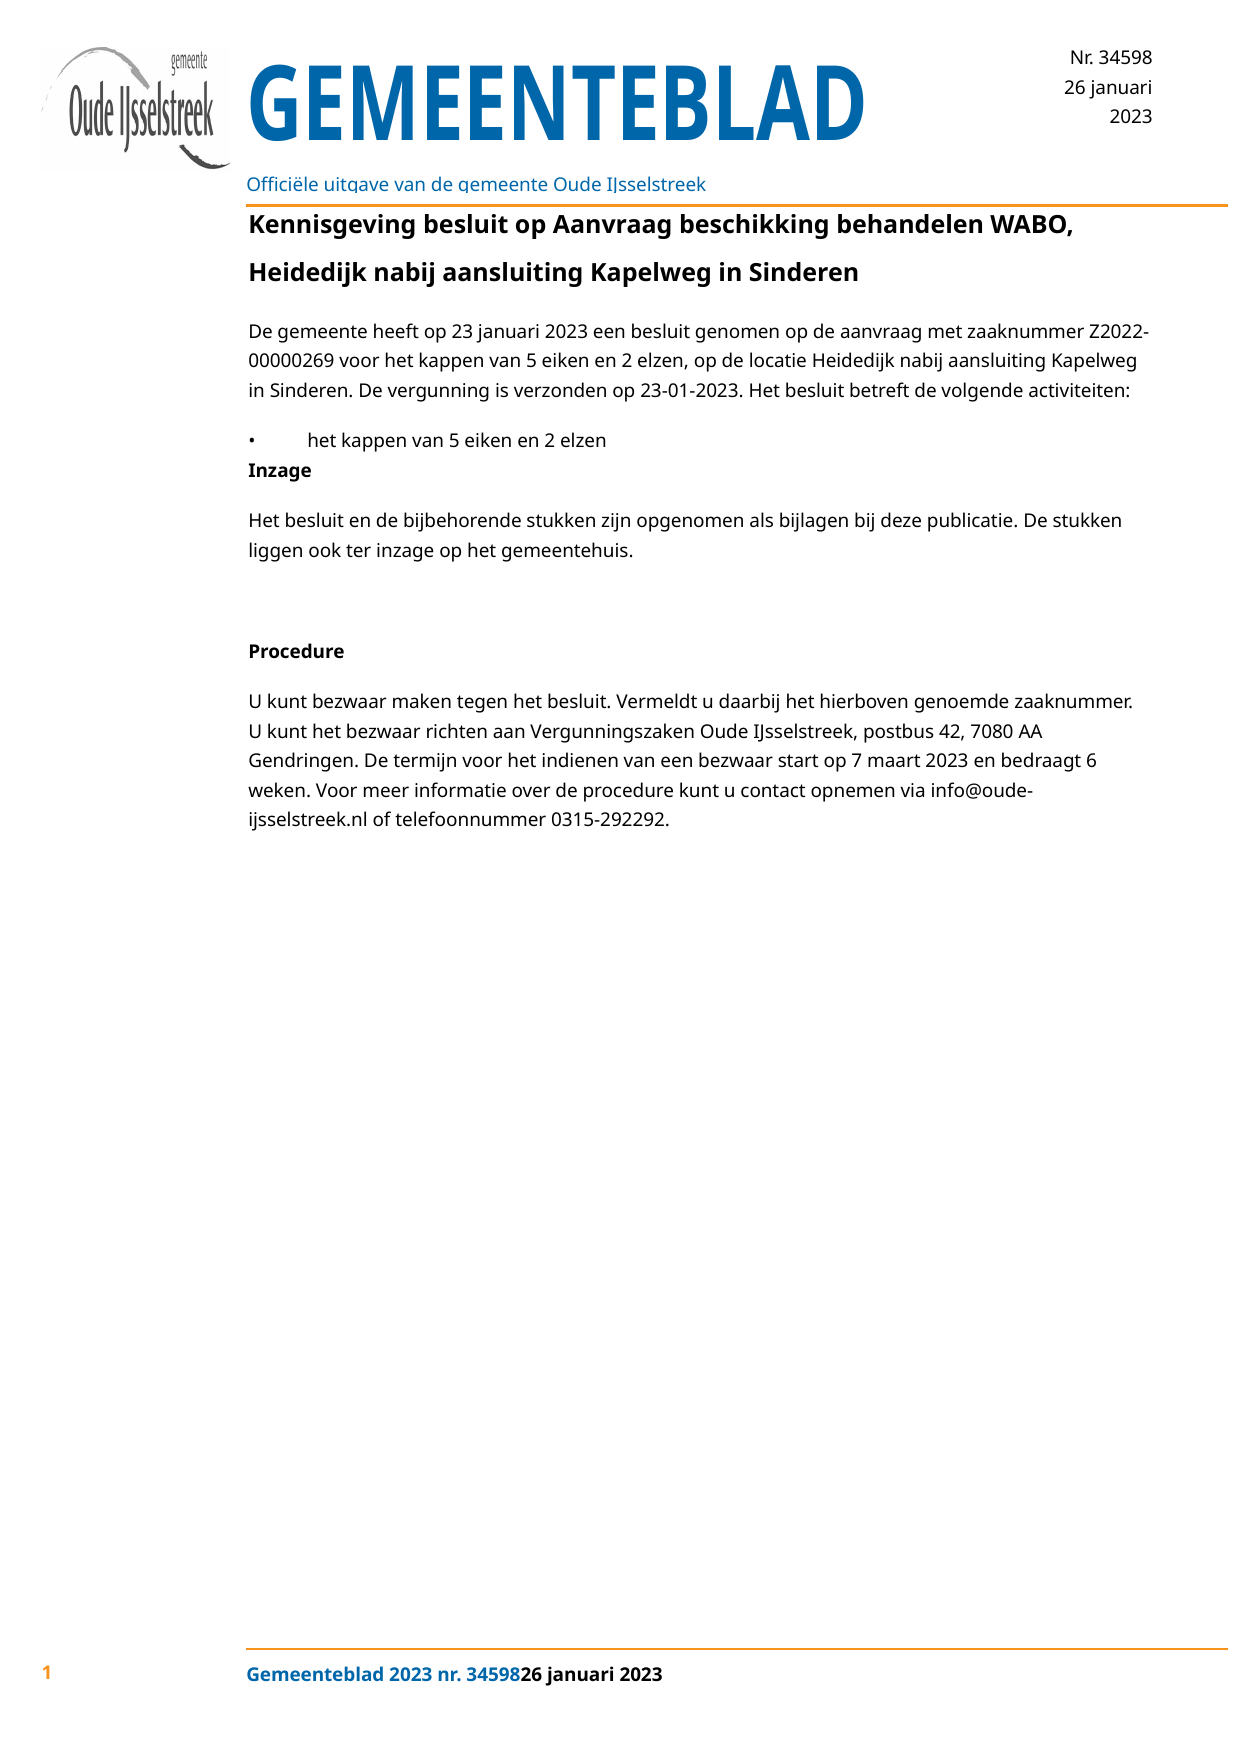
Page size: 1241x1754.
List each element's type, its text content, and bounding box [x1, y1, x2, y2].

text Kennisgeving besluit op Aanvraag beschikking behandelen WABO, Heidedijk nabij aansluiting Kapelweg in Sinderen [248, 207, 1152, 288]
text Het besluit en de bijbehorende stukken zijn opgenomen als bijlagen bij deze publicatie. De stukken liggen ook ter inzage op het gemeentehuis. [248, 507, 1152, 563]
text U kunt bezwaar maken tegen het besluit. Vermeldt u daarbij het hierboven genoemde zaaknummer. U kunt het bezwaar richten aan Vergunningszaken Oude IJsselstreek, postbus 42, 7080 AA Gendringen. De termijn voor het indienen van een bezwaar start op 7 maart 2023 en bedraagt 6 weken. Voor meer informatie over de procedure kunt u contact opnemen via info@oude-ijsselstreek.nl of telefoonnummer 0315-292292. [248, 688, 1152, 832]
picture [41, 47, 231, 172]
list het kappen van 5 eiken en 2 elzen [248, 427, 1152, 453]
text Procedure [248, 638, 1152, 664]
text De gemeente heeft op 23 januari 2023 een besluit genomen op de aanvraag met zaaknummer Z2022-00000269 voor het kappen van 5 eiken en 2 elzen, op de locatie Heidedijk nabij aansluiting Kapelweg in Sinderen. De vergunning is verzonden op 23-01-2023. Het besluit betreft de volgende activiteiten: [248, 318, 1152, 403]
text Inzage [248, 457, 1152, 483]
